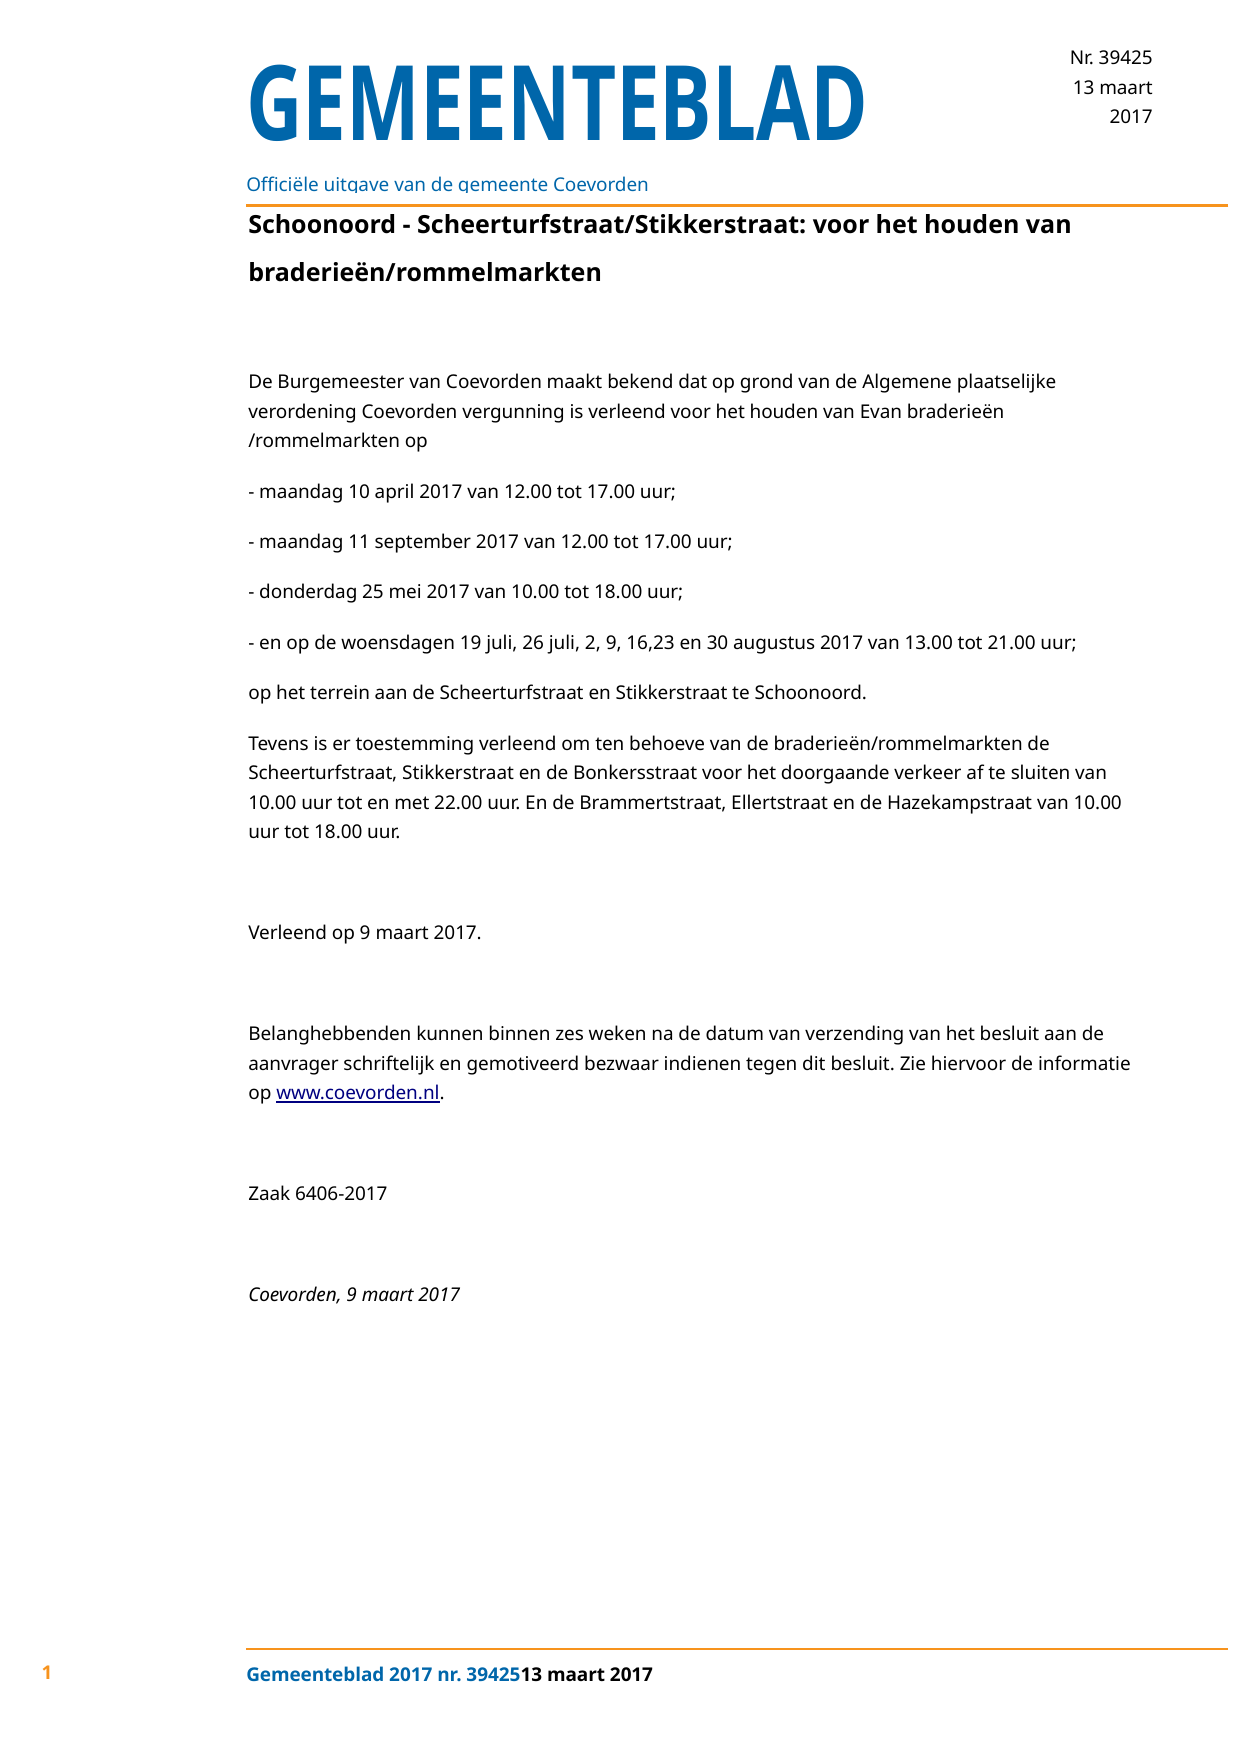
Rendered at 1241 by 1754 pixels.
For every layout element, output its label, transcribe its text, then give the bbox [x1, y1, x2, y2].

picture [41, 47, 231, 172]
text op het terrein aan de Scheerturfstraat en Stikkerstraat te Schoonoord. [248, 679, 1152, 705]
text - en op de woensdagen 19 juli, 26 juli, 2, 9, 16,23 en 30 augustus 2017 van 13.00 tot 21.00 uur; [248, 629, 1152, 655]
text De Burgemeester van Coevorden maakt bekend dat op grond van de Algemene plaatselijke verordening Coevorden vergunning is verleend voor het houden van Evan braderieën /rommelmarkten op [248, 368, 1152, 453]
text - donderdag 25 mei 2017 van 10.00 tot 18.00 uur; [248, 579, 1152, 604]
text Zaak 6406-2017 [248, 1180, 1152, 1206]
text - maandag 11 september 2017 van 12.00 tot 17.00 uur; [248, 528, 1152, 554]
text Verleend op 9 maart 2017. [248, 919, 1152, 945]
text Tevens is er toestemming verleend om ten behoeve van de braderieën/rommelmarkten de Scheerturfstraat, Stikkerstraat en de Bonkersstraat voor het doorgaande verkeer af te sluiten van 10.00 uur tot en met 22.00 uur. En de Brammertstraat, Ellertstraat en de Hazekampstraat van 10.00 uur tot 18.00 uur. [248, 730, 1152, 844]
text Belanghebbenden kunnen binnen zes weken na de datum van verzending van het besluit aan de aanvrager schriftelijk en gemotiveerd bezwaar indienen tegen dit besluit. Zie hiervoor de informatie op www.coevorden.nl. [248, 1020, 1152, 1105]
text Schoonoord - Scheerturfstraat/Stikkerstraat: voor het houden van braderieën/rommelmarkten [248, 207, 1152, 288]
text Coevorden, 9 maart 2017 [248, 1281, 1152, 1307]
text - maandag 10 april 2017 van 12.00 tot 17.00 uur; [248, 478, 1152, 504]
